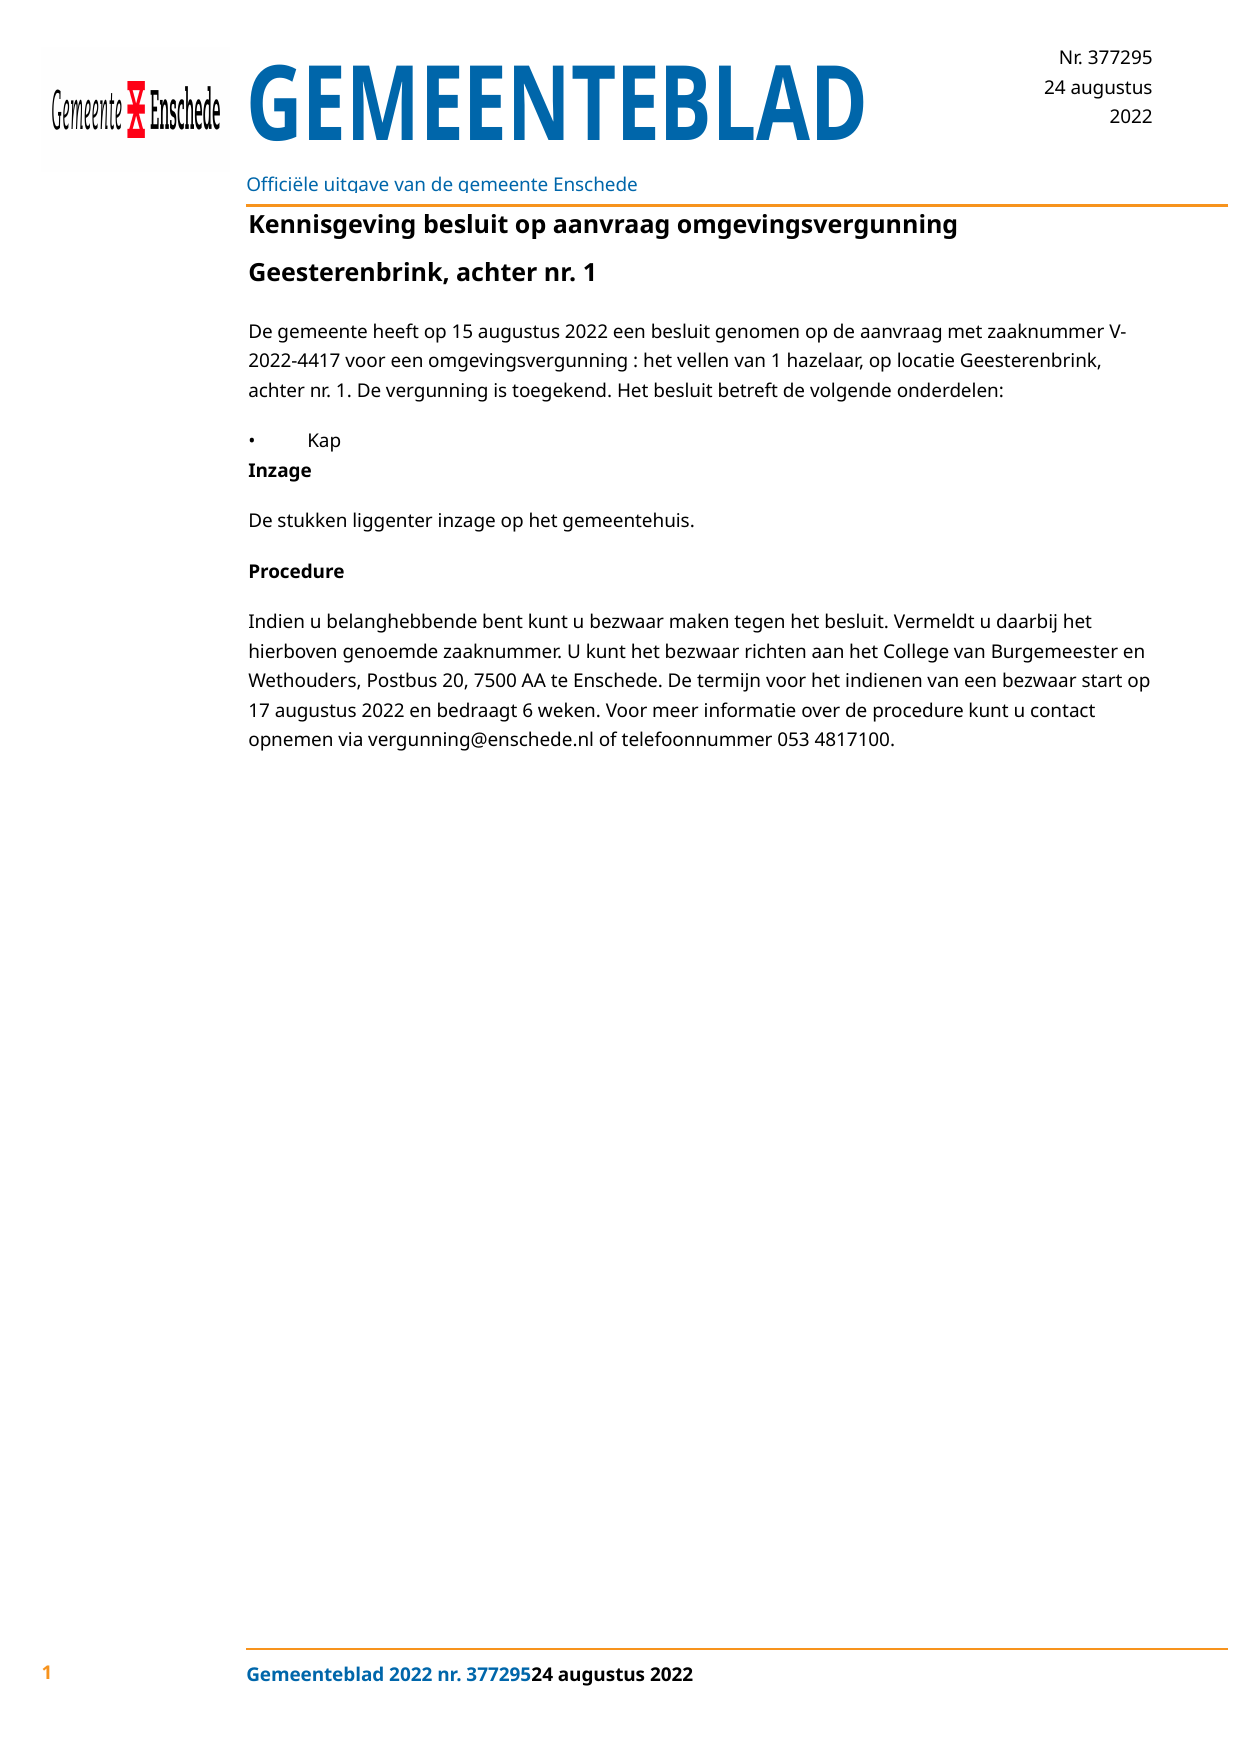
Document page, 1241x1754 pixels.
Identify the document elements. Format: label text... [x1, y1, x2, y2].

picture [41, 47, 231, 172]
text Indien u belanghebbende bent kunt u bezwaar maken tegen het besluit. Vermeldt u daarbij het hierboven genoemde zaaknummer. U kunt het bezwaar richten aan het College van Burgemees­ter en Wethouders, Postbus 20, 7500 AA te Enschede. De termijn voor het indienen van een bezwaar start op 17 augustus 2022 en bedraagt 6 weken. Voor meer informatie over de procedure kunt u contact opnemen via vergunning@enschede.nl of telefoonnummer 053 4817100. [248, 608, 1152, 752]
text Kennisgeving besluit op aanvraag omgevingsvergunning Geesterenbrink, achter nr. 1 [248, 207, 1152, 288]
text De stukken liggenter inzage op het gemeentehuis. [248, 507, 1152, 533]
text De gemeente heeft op 15 augustus 2022 een besluit genomen op de aanvraag met zaaknummer V-2022-4417 voor een omgevingsvergunning : het vellen van 1 hazelaar, op locatie Geesterenbrink, achter nr. 1. De vergunning is toegekend. Het besluit betreft de volgende onderdelen: [248, 318, 1152, 403]
text Procedure [248, 558, 1152, 584]
list Kap [248, 427, 1152, 453]
text Inzage [248, 457, 1152, 483]
